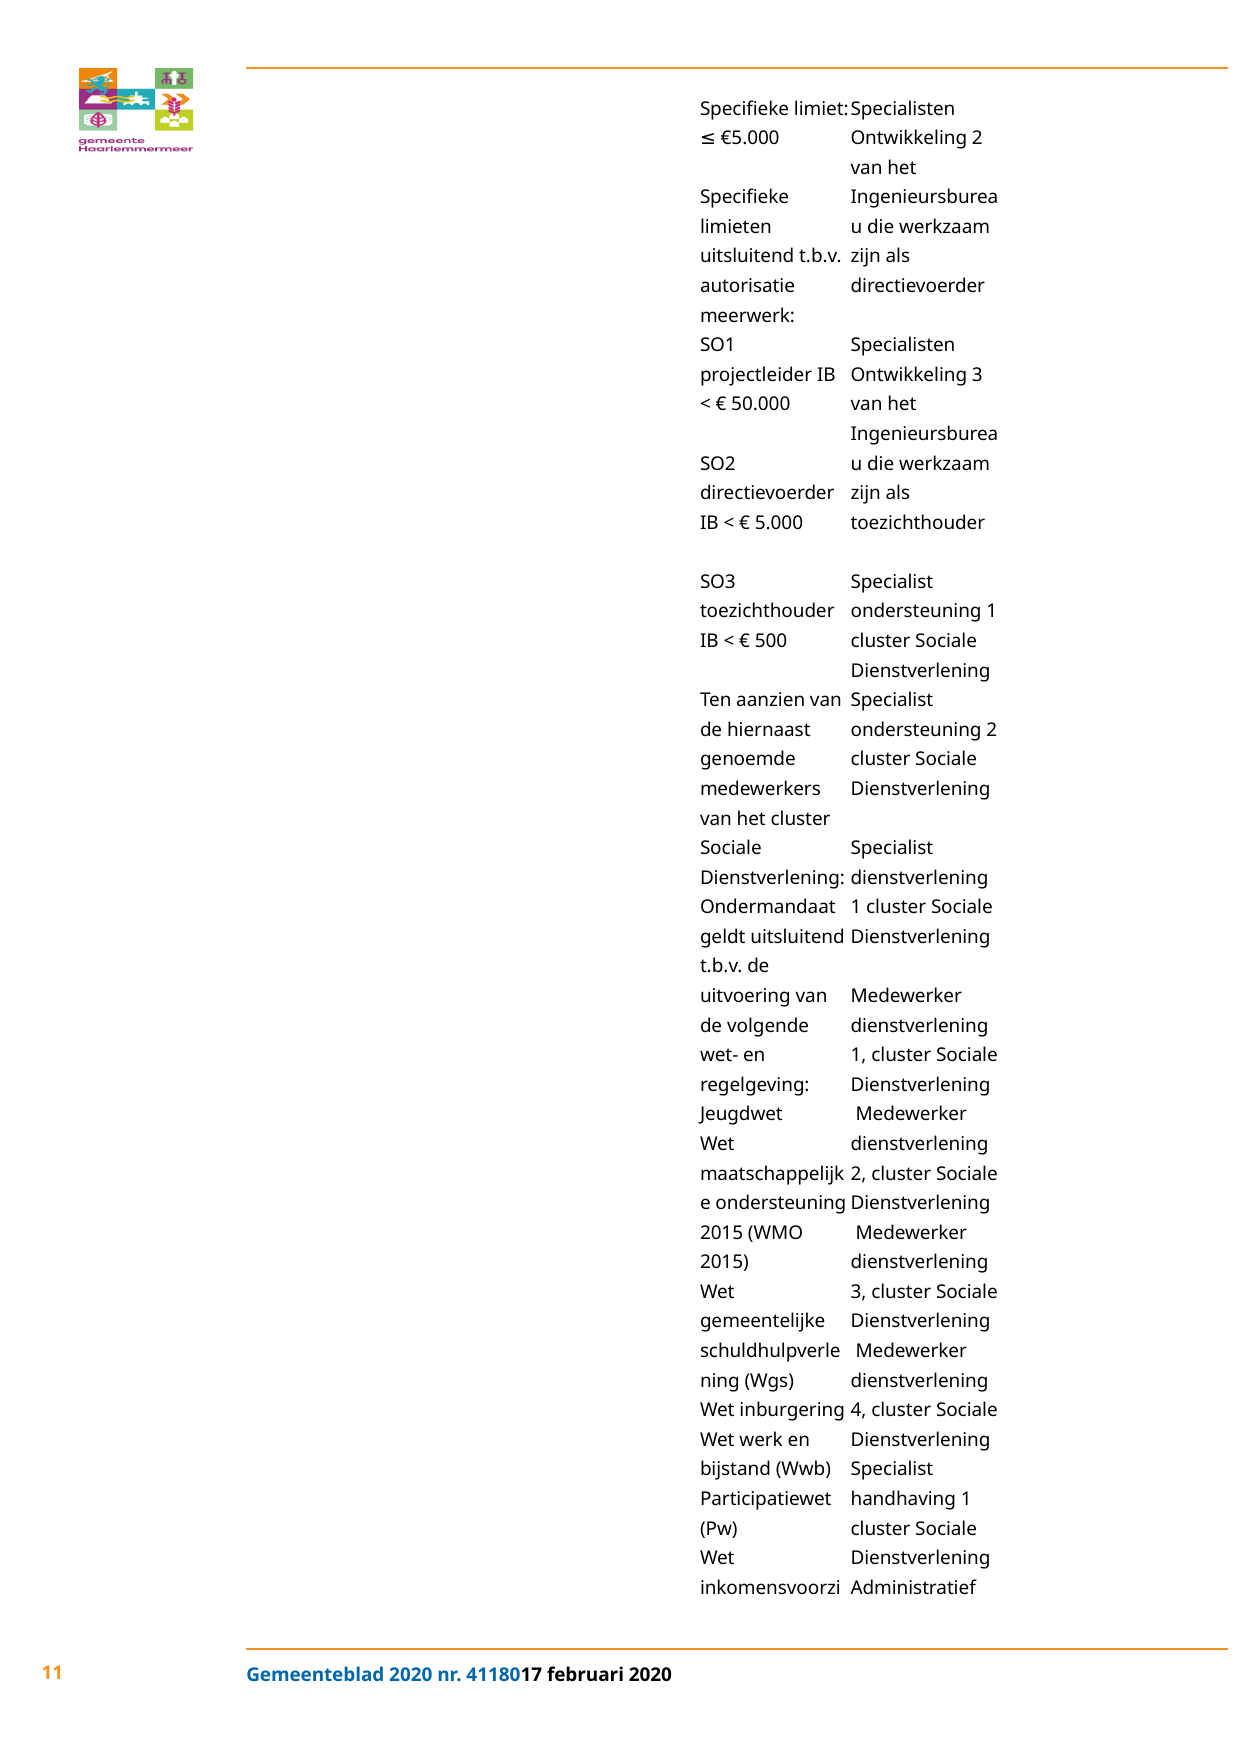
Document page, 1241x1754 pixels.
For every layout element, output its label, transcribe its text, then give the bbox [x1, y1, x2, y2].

table_cell Specialisten Ontwikkeling 2 van het Ingenieursbureau die werkzaam zijn als directievoerder Specialisten Ontwikkeling 3 van het Ingenieursbureau die werkzaam zijn als toezichthouder Specialist ondersteuning 1 cluster Sociale Dienstverlening Specialist ondersteuning 2 cluster Sociale Dienstverlening Specialist dienstverlening 1 cluster Sociale Dienstverlening Medewerker dienstverlening 1, cluster Sociale Dienstverlening Medewerker dienstverlening 2, cluster Sociale Dienstverlening Medewerker dienstverlening 3, cluster Sociale Dienstverlening Medewerker dienstverlening 4, cluster Sociale Dienstverlening Specialist handhaving 1 cluster Sociale Dienstverlening Administratief [850, 95, 1001, 1600]
table_cell [248, 95, 398, 1600]
table_cell Specifieke limiet: ≤ €5.000 Specifieke limieten uitsluitend t.b.v. autorisatie meerwerk: SO1 projectleider IB < € 50.000 SO2 directievoerder IB < € 5.000 SO3 toezichthouder IB < € 500 Ten aanzien van de hiernaast genoemde medewerkers van het cluster Sociale Dienstverlening: Ondermandaat geldt uitsluitend t.b.v. de uitvoering van de volgende wet- en regelgeving: Jeugdwet Wet maatschappelijke ondersteuning 2015 (WMO 2015) Wet gemeentelijke schuldhulpverlening (Wgs) Wet inburgering Wet werk en bijstand (Wwb) Participatiewet (Pw) Wet inkomensvoorzi [700, 95, 850, 1600]
picture [41, 47, 231, 172]
table_cell [549, 95, 700, 1600]
table_cell [399, 95, 549, 1600]
